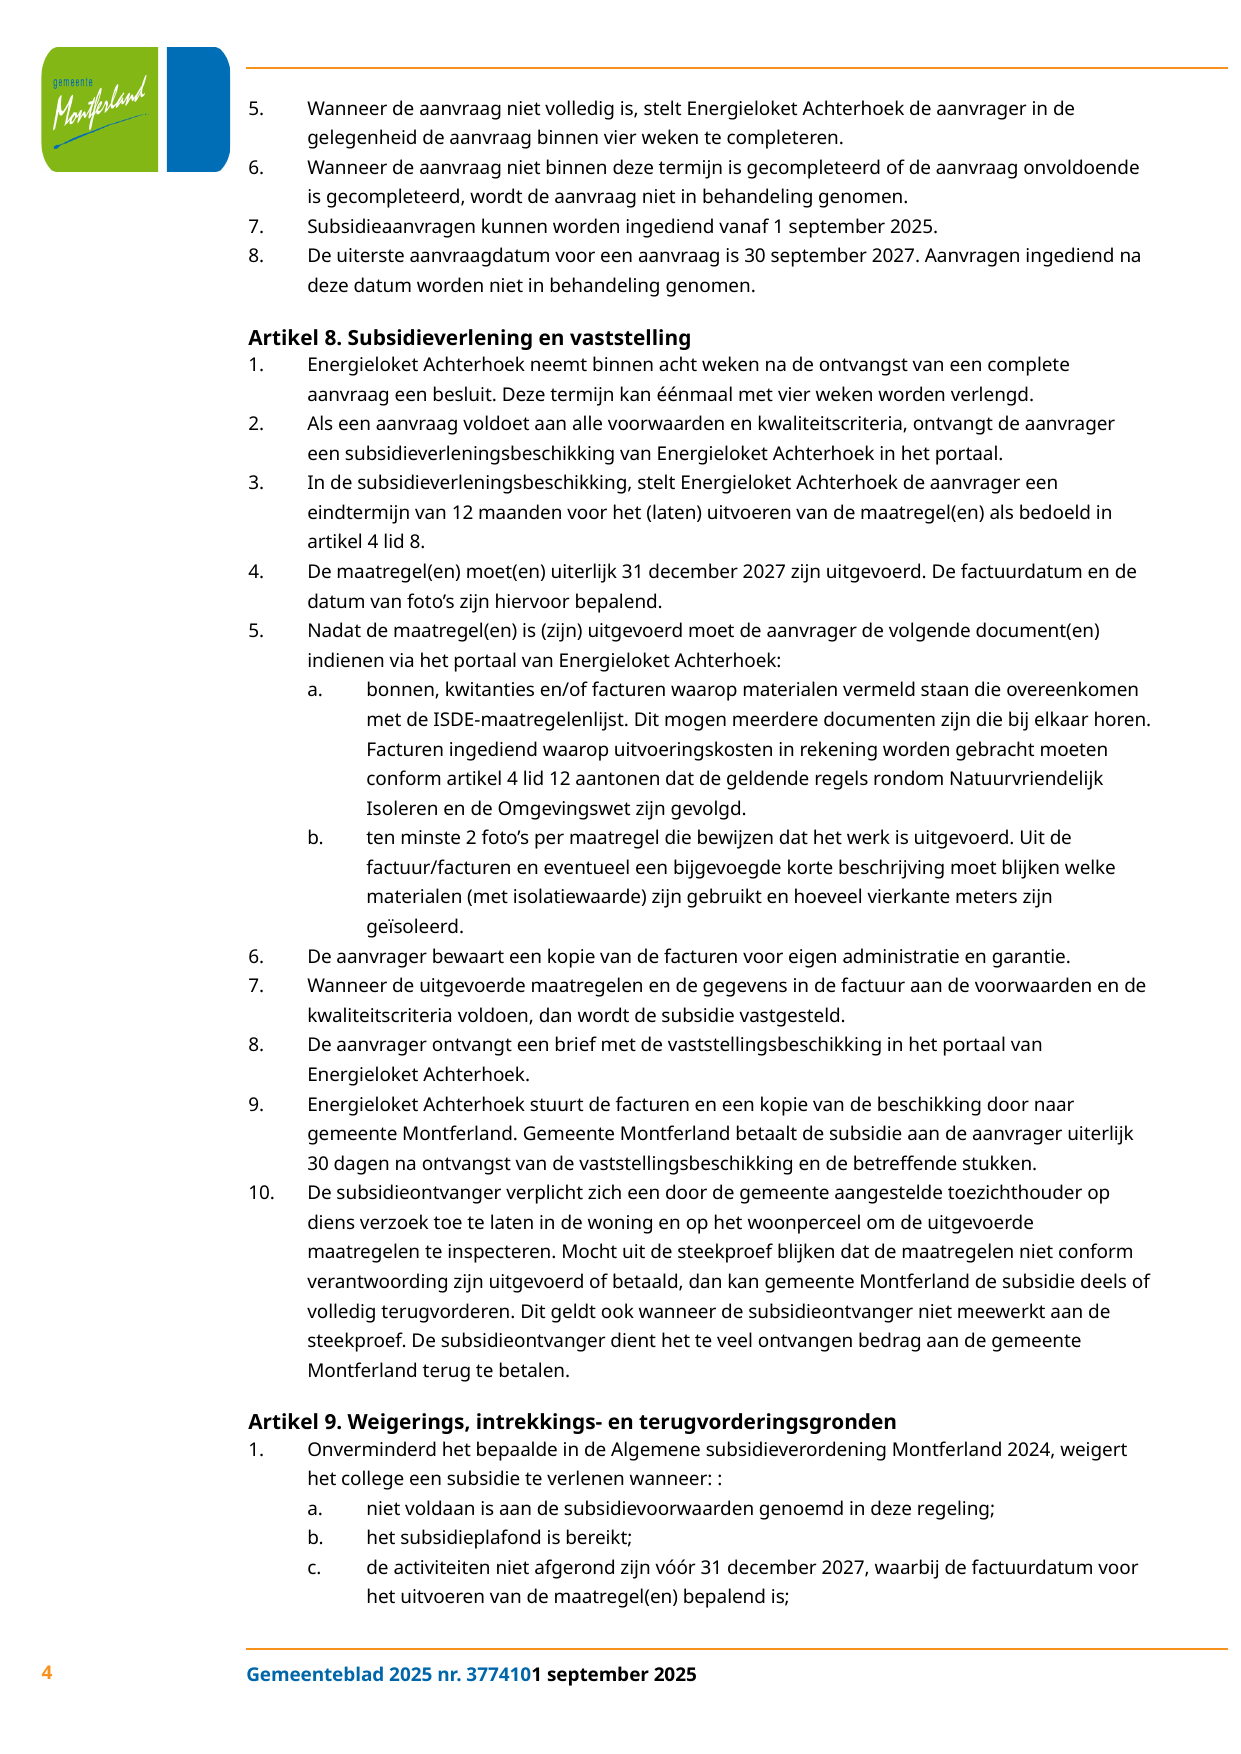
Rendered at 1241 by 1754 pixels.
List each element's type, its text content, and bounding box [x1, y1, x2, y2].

list De uiterste aanvraagdatum voor een aanvraag is 30 september 2027. Aanvragen ingediend na deze datum worden niet in behandeling genomen. [248, 243, 1152, 298]
list niet voldaan is aan de subsidievoorwaarden genoemd in deze regeling; [307, 1495, 1152, 1521]
list het subsidieplafond is bereikt; [307, 1524, 1152, 1550]
list Wanneer de uitgevoerde maatregelen en de gegevens in de factuur aan de voorwaarden en de kwaliteitscriteria voldoen, dan wordt de subsidie vastgesteld. [248, 972, 1152, 1028]
list De aanvrager bewaart een kopie van de facturen voor eigen administratie en garantie. [248, 943, 1152, 968]
list Onverminderd het bepaalde in de Algemene subsidieverordening Montferland 2024, weigert het college een subsidie te verlenen wanneer: : [248, 1436, 1152, 1491]
list Wanneer de aanvraag niet binnen deze termijn is gecompleteerd of de aanvraag onvoldoende is gecompleteerd, wordt de aanvraag niet in behandeling genomen. [248, 154, 1152, 209]
list bonnen, kwitanties en/of facturen waarop materialen vermeld staan die overeenkomen met de ISDE-maatregelenlijst. Dit mogen meerdere documenten zijn die bij elkaar horen. Facturen ingediend waarop uitvoeringskosten in rekening worden gebracht moeten conform artikel 4 lid 12 aantonen dat de geldende regels rondom Natuurvriendelijk Isoleren en de Omgevingswet zijn gevolgd. [307, 677, 1152, 821]
list Energieloket Achterhoek stuurt de facturen en een kopie van de beschikking door naar gemeente Montferland. Gemeente Montferland betaalt de subsidie aan de aanvrager uiterlijk 30 dagen na ontvangst van de vaststellingsbeschikking en de betreffende stukken. [248, 1091, 1152, 1176]
text Artikel 8. Subsidieverlening en vaststelling [248, 323, 1152, 351]
list Nadat de maatregel(en) is (zijn) uitgevoerd moet de aanvrager de volgende document(en) indienen via het portaal van Energieloket Achterhoek: [248, 617, 1152, 673]
list de activiteiten niet afgerond zijn vóór 31 december 2027, waarbij de factuurdatum voor het uitvoeren van de maatregel(en) bepalend is; [307, 1554, 1152, 1609]
list In de subsidieverleningsbeschikking, stelt Energieloket Achterhoek de aanvrager een eindtermijn van 12 maanden voor het (laten) uitvoeren van de maatregel(en) als bedoeld in artikel 4 lid 8. [248, 469, 1152, 554]
list Wanneer de aanvraag niet volledig is, stelt Energieloket Achterhoek de aanvrager in de gelegenheid de aanvraag binnen vier weken te completeren. [248, 95, 1152, 150]
list Energieloket Achterhoek neemt binnen acht weken na de ontvangst van een complete aanvraag een besluit. Deze termijn kan éénmaal met vier weken worden verlengd. [248, 351, 1152, 406]
list De subsidieontvanger verplicht zich een door de gemeente aangestelde toezichthouder op diens verzoek toe te laten in de woning en op het woonperceel om de uitgevoerde maatregelen te inspecteren. Mocht uit de steekproef blijken dat de maatregelen niet conform verantwoording zijn uitgevoerd of betaald, dan kan gemeente Montferland de subsidie deels of volledig terugvorderen. Dit geldt ook wanneer de subsidieontvanger niet meewerkt aan de steekproef. De subsidieontvanger dient het te veel ontvangen bedrag aan de gemeente Montferland terug te betalen. [248, 1179, 1152, 1383]
picture [41, 47, 231, 172]
list De aanvrager ontvangt een brief met de vaststellingsbeschikking in het portaal van Energieloket Achterhoek. [248, 1032, 1152, 1087]
list Subsidieaanvragen kunnen worden ingediend vanaf 1 september 2025. [248, 213, 1152, 239]
list Als een aanvraag voldoet aan alle voorwaarden en kwaliteitscriteria, ontvangt de aanvrager een subsidieverleningsbeschikking van Energieloket Achterhoek in het portaal. [248, 410, 1152, 466]
list ten minste 2 foto’s per maatregel die bewijzen dat het werk is uitgevoerd. Uit de factuur/facturen en eventueel een bijgevoegde korte beschrijving moet blijken welke materialen (met isolatiewaarde) zijn gebruikt en hoeveel vierkante meters zijn geïsoleerd. [307, 824, 1152, 939]
list De maatregel(en) moet(en) uiterlijk 31 december 2027 zijn uitgevoerd. De factuurdatum en de datum van foto’s zijn hiervoor bepalend. [248, 558, 1152, 613]
text Artikel 9. Weigerings, intrekkings- en terugvorderingsgronden [248, 1407, 1152, 1436]
